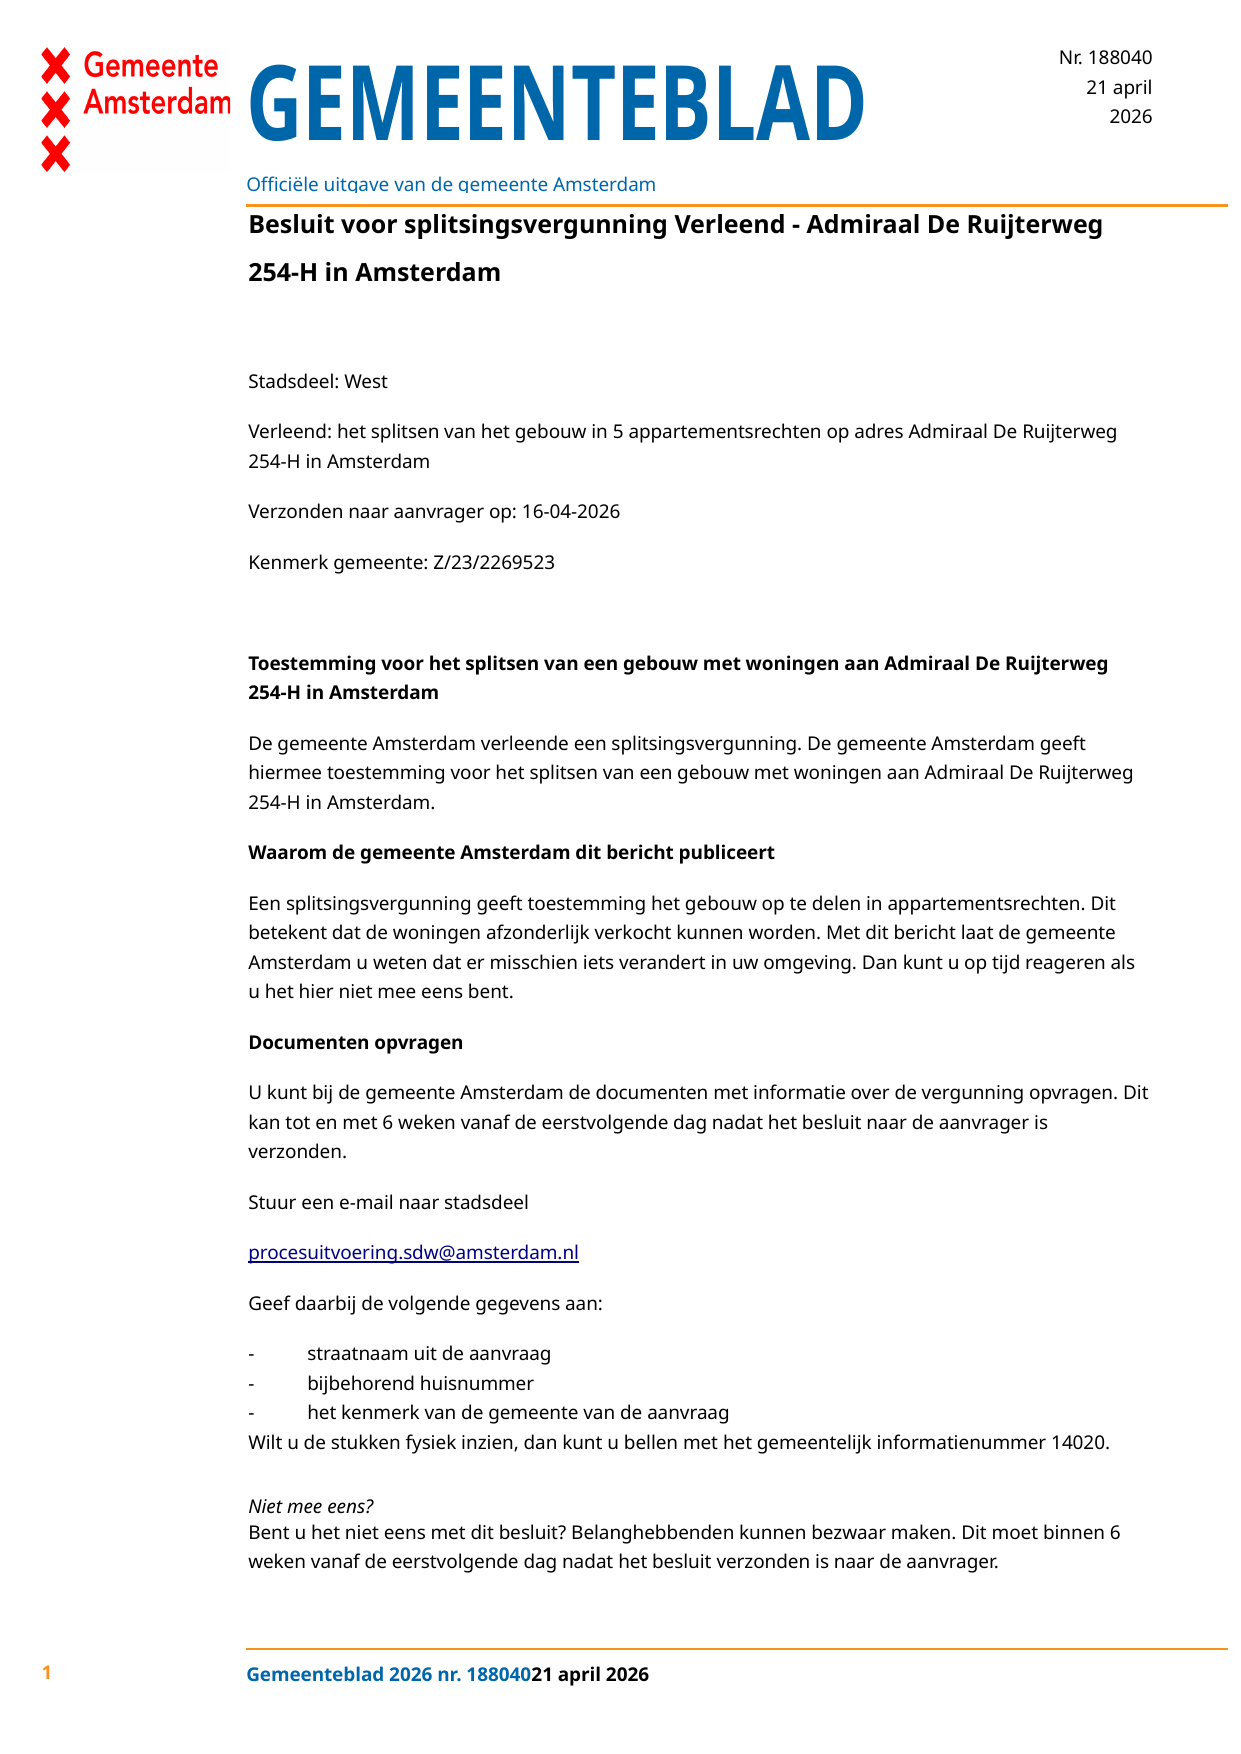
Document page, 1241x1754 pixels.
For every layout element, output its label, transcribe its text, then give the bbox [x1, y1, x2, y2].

text Verzonden naar aanvrager op: 16-04-2026 [248, 499, 1152, 524]
text Toestemming voor het splitsen van een gebouw met woningen aan Admiraal De Ruijterweg 254-H in Amsterdam [248, 650, 1152, 705]
text Bent u het niet eens met dit besluit? Belanghebbenden kunnen bezwaar maken. Dit moet binnen 6 weken vanaf de eerstvolgende dag nadat het besluit verzonden is naar de aanvrager. [248, 1519, 1152, 1574]
list bijbehorend huisnummer [248, 1370, 1152, 1396]
text Kenmerk gemeente: Z/23/2269523 [248, 549, 1152, 575]
text Een splitsingsvergunning geeft toestemming het gebouw op te delen in appartementsrechten. Dit betekent dat de woningen afzonderlijk verkocht kunnen worden. Met dit bericht laat de gemeente Amsterdam u weten dat er misschien iets verandert in uw omgeving. Dan kunt u op tijd reageren als u het hier niet mee eens bent. [248, 890, 1152, 1004]
text Besluit voor splitsingsvergunning Verleend - Admiraal De Ruijterweg 254-H in Amsterdam [248, 207, 1152, 288]
list straatnaam uit de aanvraag [248, 1340, 1152, 1366]
picture [41, 47, 231, 172]
text Verleend: het splitsen van het gebouw in 5 appartementsrechten op adres Admiraal De Ruijterweg 254-H in Amsterdam [248, 419, 1152, 474]
text Geef daarbij de volgende gegevens aan: [248, 1290, 1152, 1316]
text Stadsdeel: West [248, 368, 1152, 394]
list het kenmerk van de gemeente van de aanvraag [248, 1399, 1152, 1425]
text U kunt bij de gemeente Amsterdam de documenten met informatie over de vergunning opvragen. Dit kan tot en met 6 weken vanaf de eerstvolgende dag nadat het besluit naar de aanvrager is verzonden. [248, 1079, 1152, 1164]
text procesuitvoering.sdw@amsterdam.nl [248, 1239, 1152, 1265]
text Wilt u de stukken fysiek inzien, dan kunt u bellen met het gemeentelijk informatienummer 14020. [248, 1429, 1152, 1455]
text Waarom de gemeente Amsterdam dit bericht publiceert [248, 839, 1152, 865]
text De gemeente Amsterdam verleende een splitsingsvergunning. De gemeente Amsterdam geeft hiermee toestemming voor het splitsen van een gebouw met woningen aan Admiraal De Ruijterweg 254-H in Amsterdam. [248, 730, 1152, 815]
text Documenten opvragen [248, 1029, 1152, 1055]
text Stuur een e-mail naar stadsdeel [248, 1189, 1152, 1215]
text Niet mee eens? [248, 1493, 1152, 1519]
